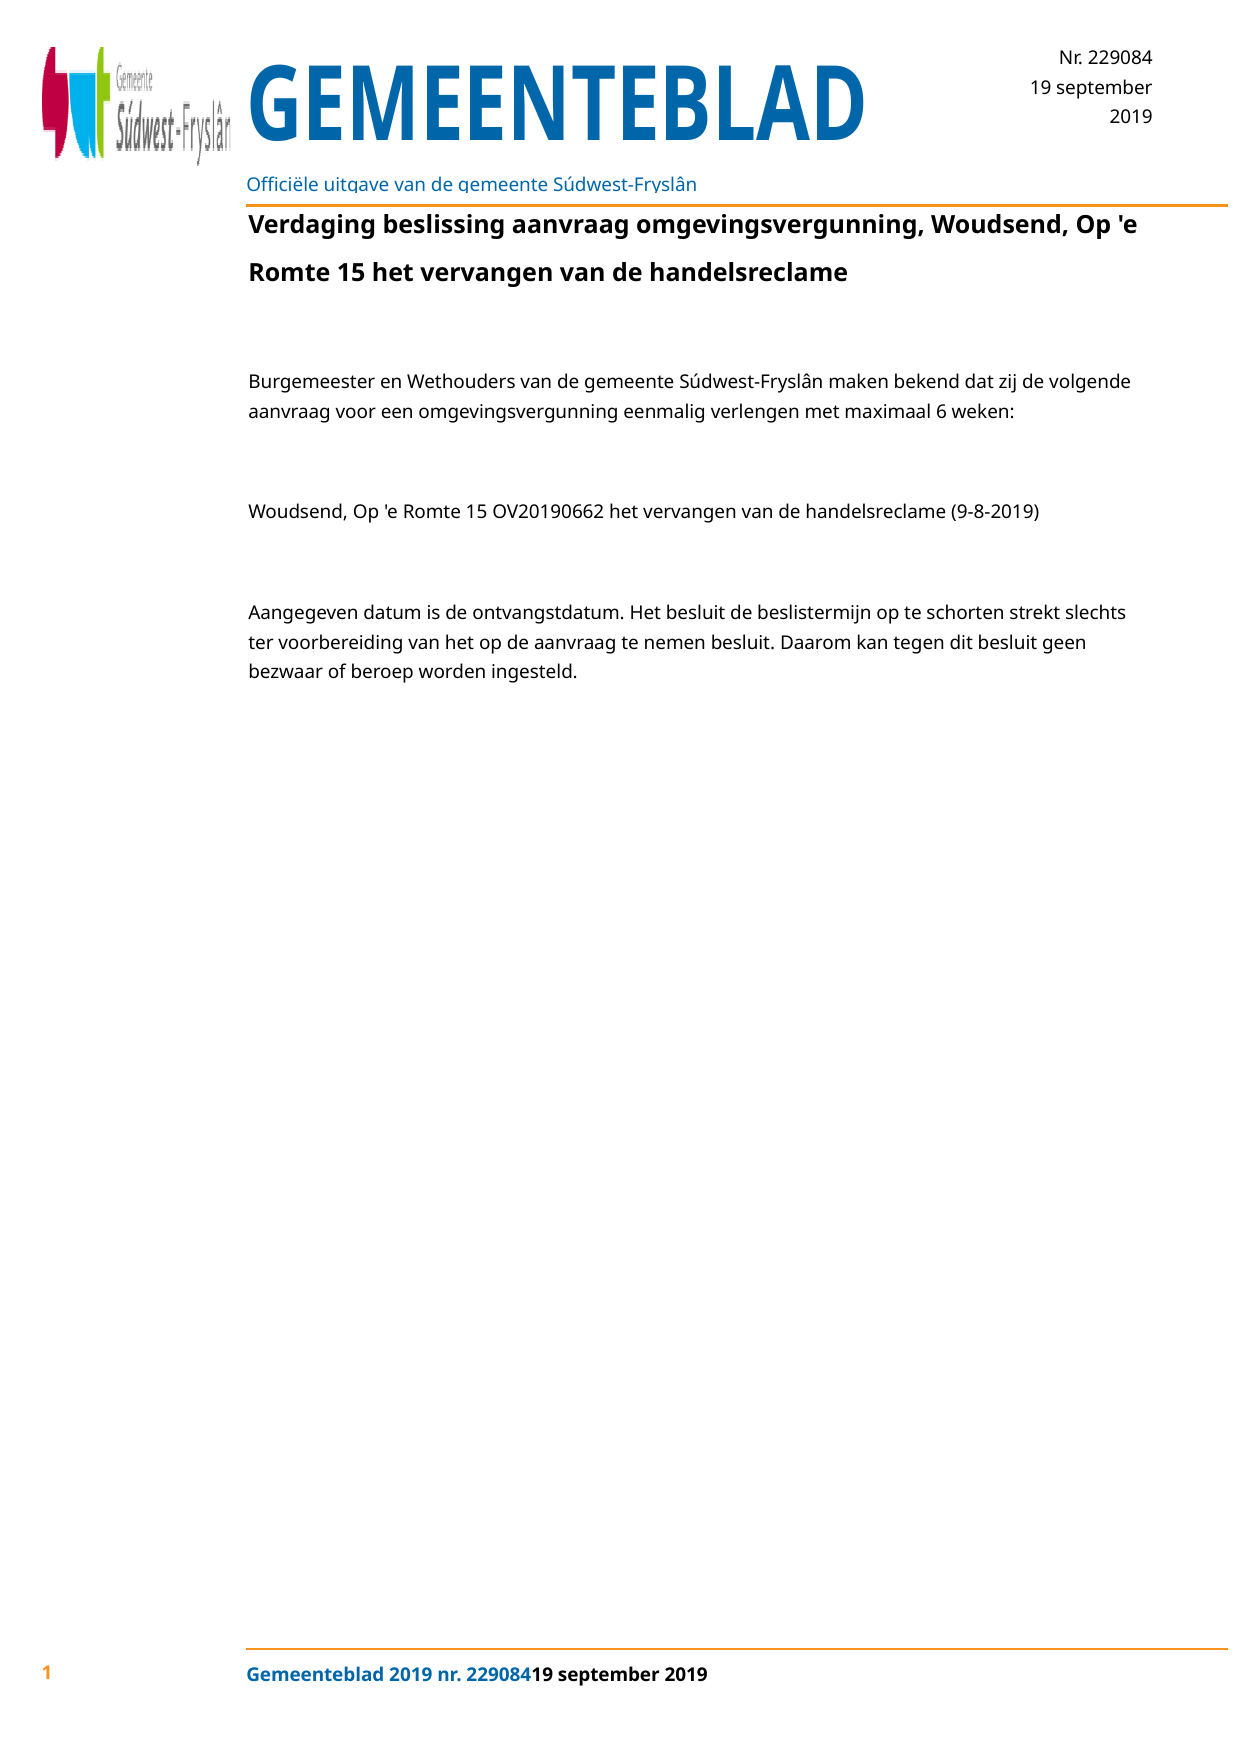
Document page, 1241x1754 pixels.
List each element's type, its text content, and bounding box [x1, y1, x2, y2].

text Burgemeester en Wethouders van de gemeente Súdwest-Fryslân maken bekend dat zij de volgende aanvraag voor een omgevingsvergunning eenmalig verlengen met maximaal 6 weken: [248, 368, 1152, 424]
text Woudsend, Op 'e Romte 15 OV20190662 het vervangen van de handelsreclame (9-8-2019) [248, 499, 1152, 524]
text Verdaging beslissing aanvraag omgevingsvergunning, Woudsend, Op 'e Romte 15 het vervangen van de handelsreclame [248, 207, 1152, 288]
picture [41, 47, 231, 172]
text Aangegeven datum is de ontvangstdatum. Het besluit de beslistermijn op te schorten strekt slechts ter voorbereiding van het op de aanvraag te nemen besluit. Daarom kan tegen dit besluit geen bezwaar of beroep worden ingesteld. [248, 599, 1152, 684]
